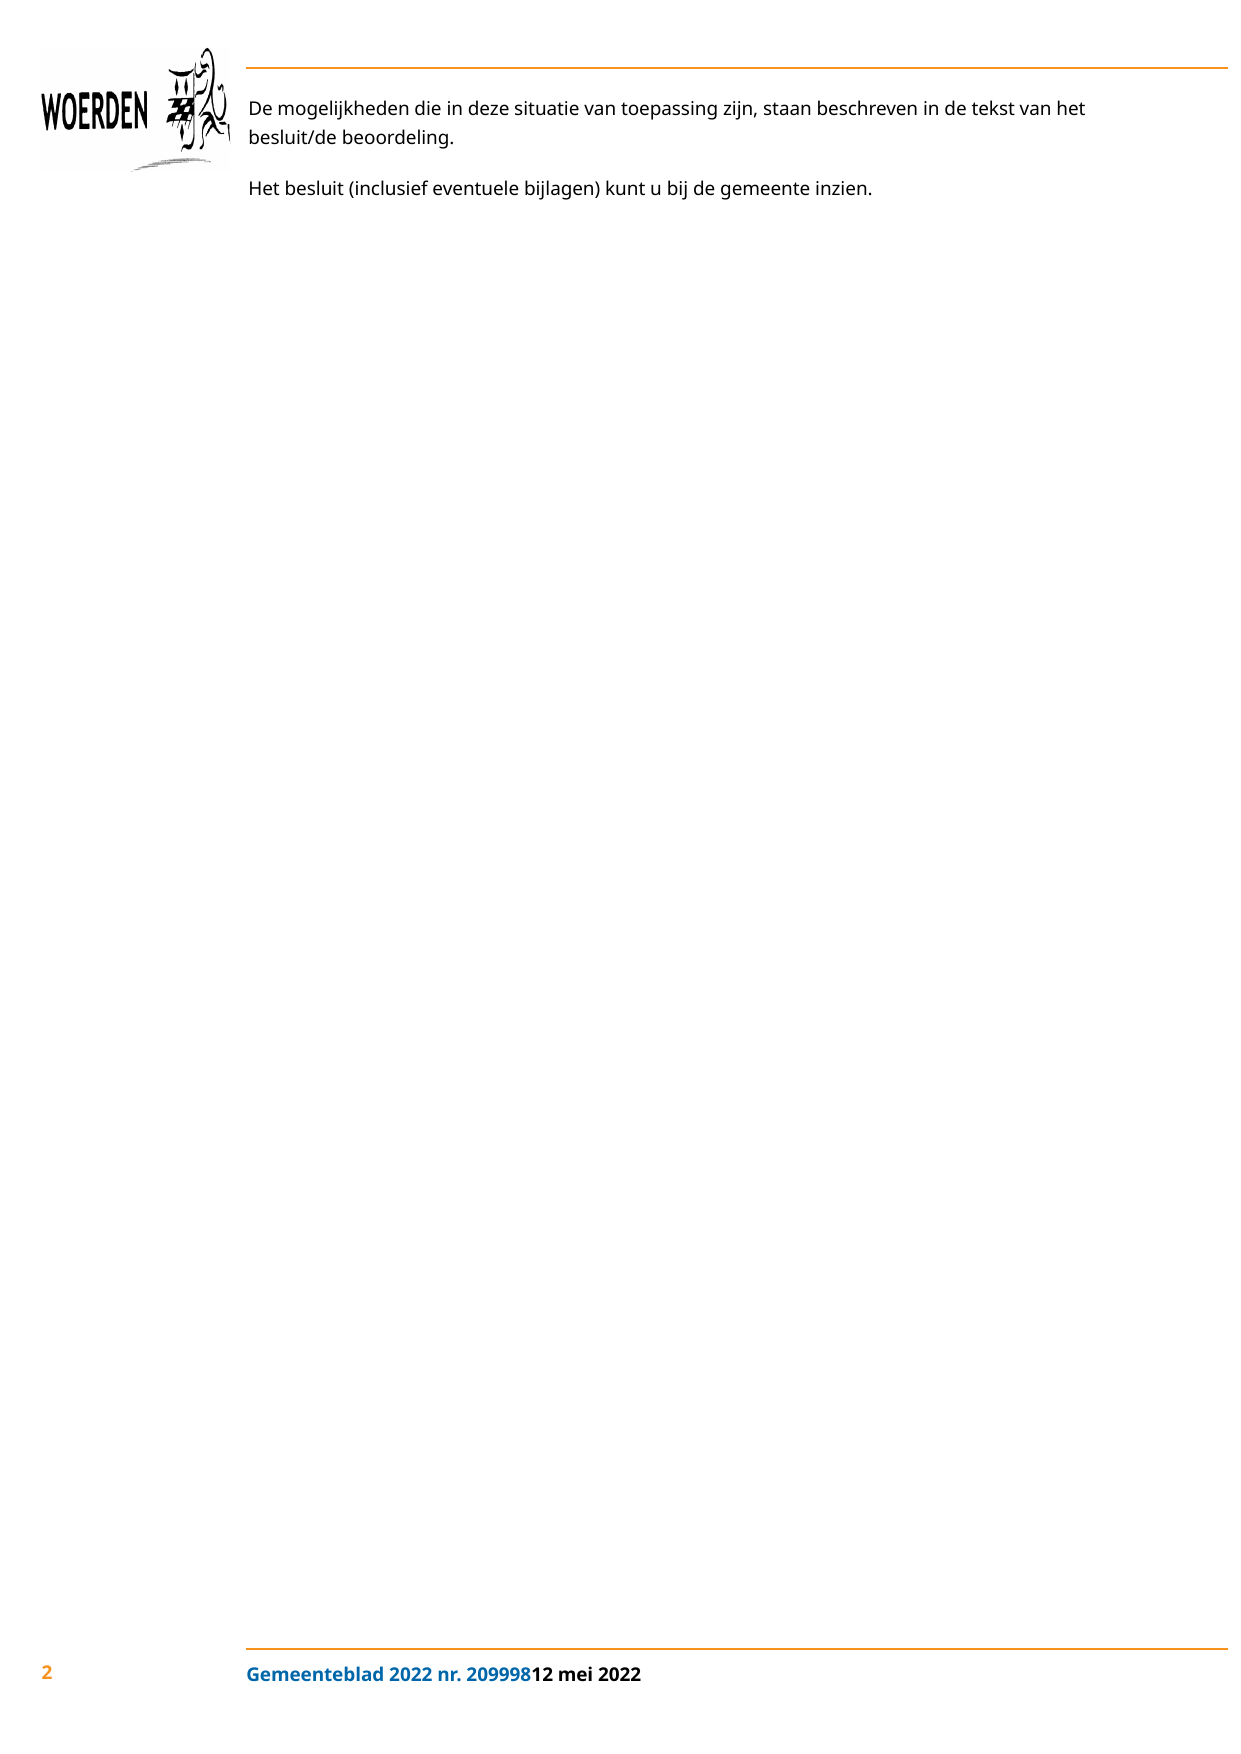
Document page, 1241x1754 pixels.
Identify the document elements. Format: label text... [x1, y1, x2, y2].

picture [41, 47, 231, 172]
text Het besluit (inclusief eventuele bijlagen) kunt u bij de gemeente inzien. [248, 175, 1152, 201]
text De mogelijkheden die in deze situatie van toepassing zijn, staan beschreven in de tekst van het besluit/de beoordeling. [248, 95, 1152, 150]
